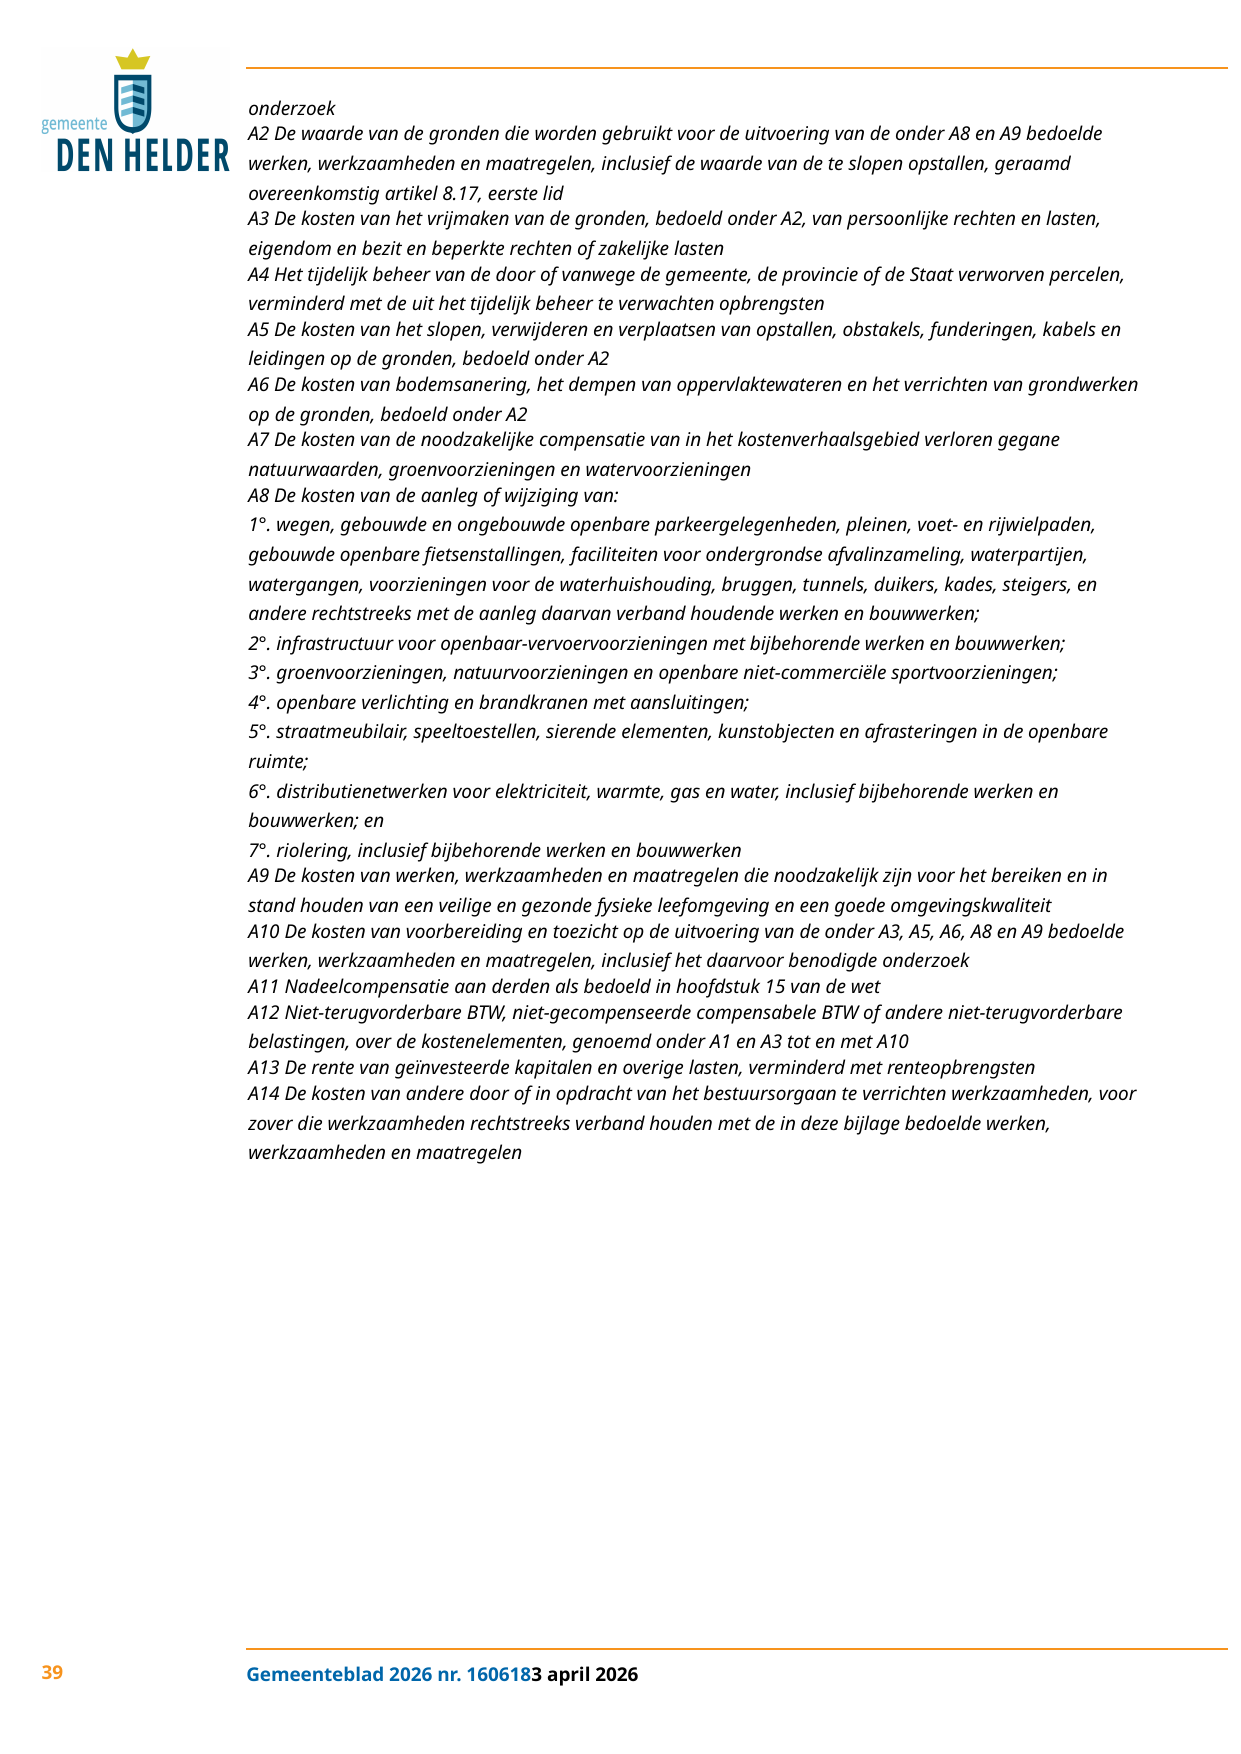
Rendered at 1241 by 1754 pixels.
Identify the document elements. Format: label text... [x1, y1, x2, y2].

table_cell A11 Nadeelcompensatie aan derden als bedoeld in hoofdstuk 15 van de wet [248, 973, 1152, 999]
table_cell A9 De kosten van werken, werkzaamheden en maatregelen die noodzakelijk zijn voor het bereiken en in stand houden van een veilige en gezonde fysieke leefomgeving en een goede omgevingskwaliteit [248, 863, 1152, 918]
picture [63, 144, 68, 165]
table_cell A3 De kosten van het vrijmaken van de gronden, bedoeld onder A2, van persoonlijke rechten en lasten, eigendom en bezit en beperkte rechten of zakelijke lasten [248, 205, 1152, 261]
table_cell onderzoek [248, 95, 1152, 121]
picture [182, 144, 187, 165]
table_cell A12 Niet-terugvorderbare BTW, niet-gecompenseerde compensabele BTW of andere niet-terugvorderbare belastingen, over de kostenelementen, genoemd onder A1 en A3 tot en met A10 [248, 999, 1152, 1054]
table_cell A8 De kosten van de aanleg of wijziging van: 1°. wegen, gebouwde en ongebouwde openbare parkeergelegenheden, pleinen, voet- en rijwielpaden, gebouwde openbare fietsenstallingen, faciliteiten voor ondergrondse afvalinzameling, waterpartijen, watergangen, voorzieningen voor de waterhuishouding, bruggen, tunnels, duikers, kades, steigers, en andere rechtstreeks met de aanleg daarvan verband houdende werken en bouwwerken; 2°. infrastructuur voor openbaar-vervoervoorzieningen met bijbehorende werken en bouwwerken; 3°. groenvoorzieningen, natuurvoorzieningen en openbare niet-commerciële sportvoorzieningen; 4°. openbare verlichting en brandkranen met aansluitingen; 5°. straatmeubilair, speeltoestellen, sierende elementen, kunstobjecten en afrasteringen in de openbare ruimte; 6°. distributienetwerken voor elektriciteit, warmte, gas en water, inclusief bijbehorende werken en bouwwerken; en 7°. riolering, inclusief bijbehorende werken en bouwwerken [248, 482, 1152, 863]
picture [41, 47, 231, 172]
table_cell A2 De waarde van de gronden die worden gebruikt voor de uitvoering van de onder A8 en A9 bedoelde werken, werkzaamheden en maatregelen, inclusief de waarde van de te slopen opstallen, geraamd overeenkomstig artikel 8.17, eerste lid [248, 121, 1152, 205]
picture [100, 154, 106, 172]
table_cell A5 De kosten van het slopen, verwijderen en verplaatsen van opstallen, obstakels, funderingen, kabels en leidingen op de gronden, bedoeld onder A2 [248, 316, 1152, 371]
table_cell A6 De kosten van bodemsanering, het dempen van oppervlaktewateren en het verrichten van grondwerken op de gronden, bedoeld onder A2 [248, 371, 1152, 427]
table_cell A13 De rente van geïnvesteerde kapitalen en overige lasten, verminderd met renteopbrengsten [248, 1054, 1152, 1080]
table_cell A4 Het tijdelijk beheer van de door of vanwege de gemeente, de provincie of de Staat verworven percelen, verminderd met de uit het tijdelijk beheer te verwachten opbrengsten [248, 261, 1152, 316]
table_cell A7 De kosten van de noodzakelijke compensatie van in het kostenverhaalsgebied verloren gegane natuurwaarden, groenvoorzieningen en watervoorzieningen [248, 427, 1152, 482]
picture [130, 157, 135, 172]
table_cell A10 De kosten van voorbereiding en toezicht op de uitvoering van de onder A3, A5, A6, A8 en A9 bedoelde werken, werkzaamheden en maatregelen, inclusief het daarvoor benodigde onderzoek [248, 918, 1152, 973]
table_cell A14 De kosten van andere door of in opdracht van het bestuursorgaan te verrichten werkzaamheden, voor zover die werkzaamheden rechtstreeks verband houden met de in deze bijlage bedoelde werken, werkzaamheden en maatregelen [248, 1080, 1152, 1165]
picture [220, 160, 224, 172]
